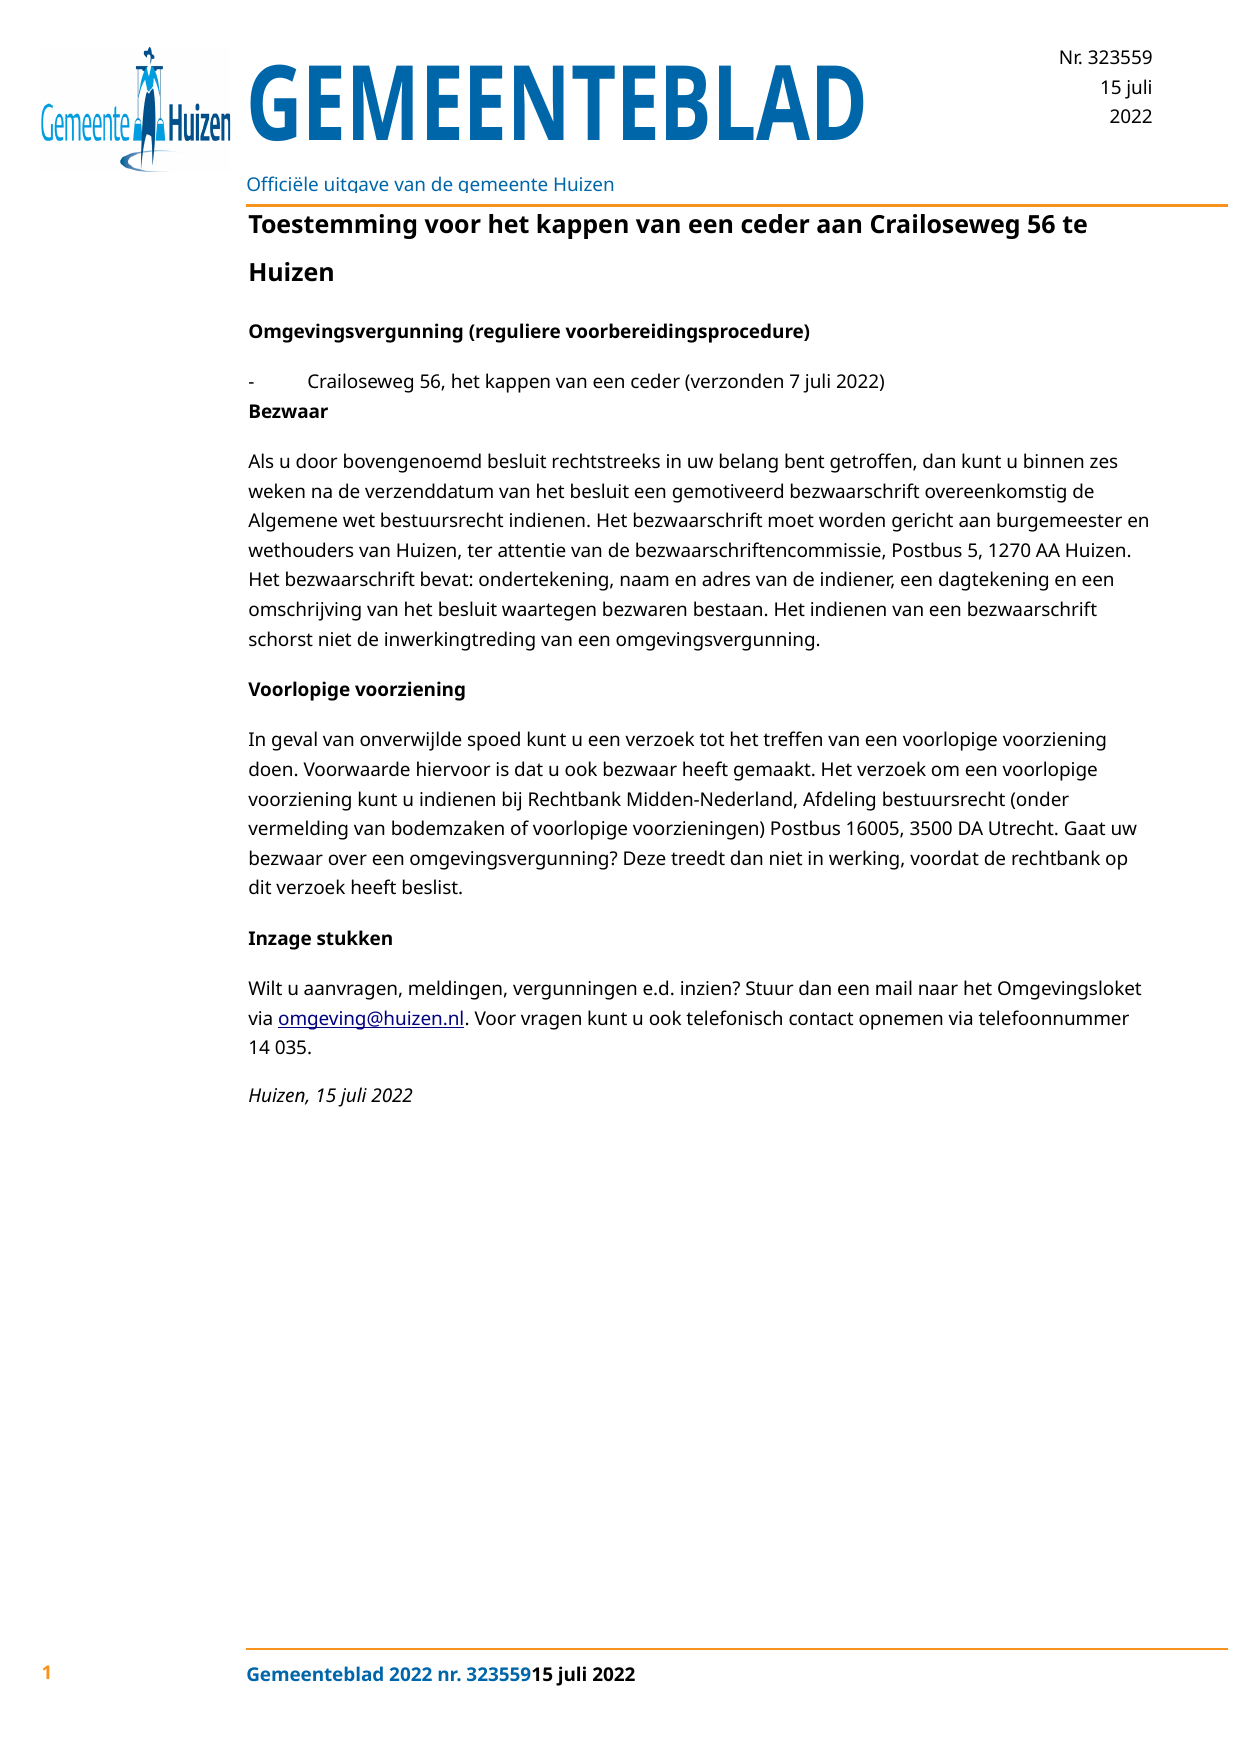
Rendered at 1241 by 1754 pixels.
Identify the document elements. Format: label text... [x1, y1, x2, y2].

picture [41, 47, 231, 172]
text Voorlopige voorziening [248, 676, 1152, 702]
text Toestemming voor het kappen van een ceder aan Crailoseweg 56 te Huizen [248, 207, 1152, 288]
text Huizen, 15 juli 2022 [248, 1082, 1152, 1108]
text Omgevingsvergunning (reguliere voorbereidingsprocedure) [248, 318, 1152, 344]
text Wilt u aanvragen, meldingen, vergunningen e.d. inzien? Stuur dan een mail naar het Omgevingsloket via omgeving@huizen.nl. Voor vragen kunt u ook telefonisch contact opnemen via telefoonnummer 14 035. [248, 975, 1152, 1060]
text Bezwaar [248, 398, 1152, 424]
text Als u door bovengenoemd besluit rechtstreeks in uw belang bent getroffen, dan kunt u binnen zes weken na de verzenddatum van het besluit een gemotiveerd bezwaarschrift overeenkomstig de Algemene wet bestuursrecht indienen. Het bezwaarschrift moet worden gericht aan burgemeester en wethouders van Huizen, ter attentie van de bezwaarschriftencommissie, Postbus 5, 1270 AA Huizen. Het bezwaarschrift bevat: ondertekening, naam en adres van de indiener, een dagtekening en een omschrijving van het besluit waartegen bezwaren bestaan. Het indienen van een bezwaarschrift schorst niet de inwerkingtreding van een omgevingsvergunning. [248, 448, 1152, 652]
list Crailoseweg 56, het kappen van een ceder (verzonden 7 juli 2022) [248, 368, 1152, 394]
text Inzage stukken [248, 925, 1152, 951]
text In geval van onverwijlde spoed kunt u een verzoek tot het treffen van een voorlopige voorziening doen. Voorwaarde hiervoor is dat u ook bezwaar heeft gemaakt. Het verzoek om een voorlopige voorziening kunt u indienen bij Rechtbank Midden-Nederland, Afdeling bestuursrecht (onder vermelding van bodemzaken of voorlopige voorzieningen) Postbus 16005, 3500 DA Utrecht. Gaat uw bezwaar over een omgevingsvergunning? Deze treedt dan niet in werking, voordat de rechtbank op dit verzoek heeft beslist. [248, 727, 1152, 900]
